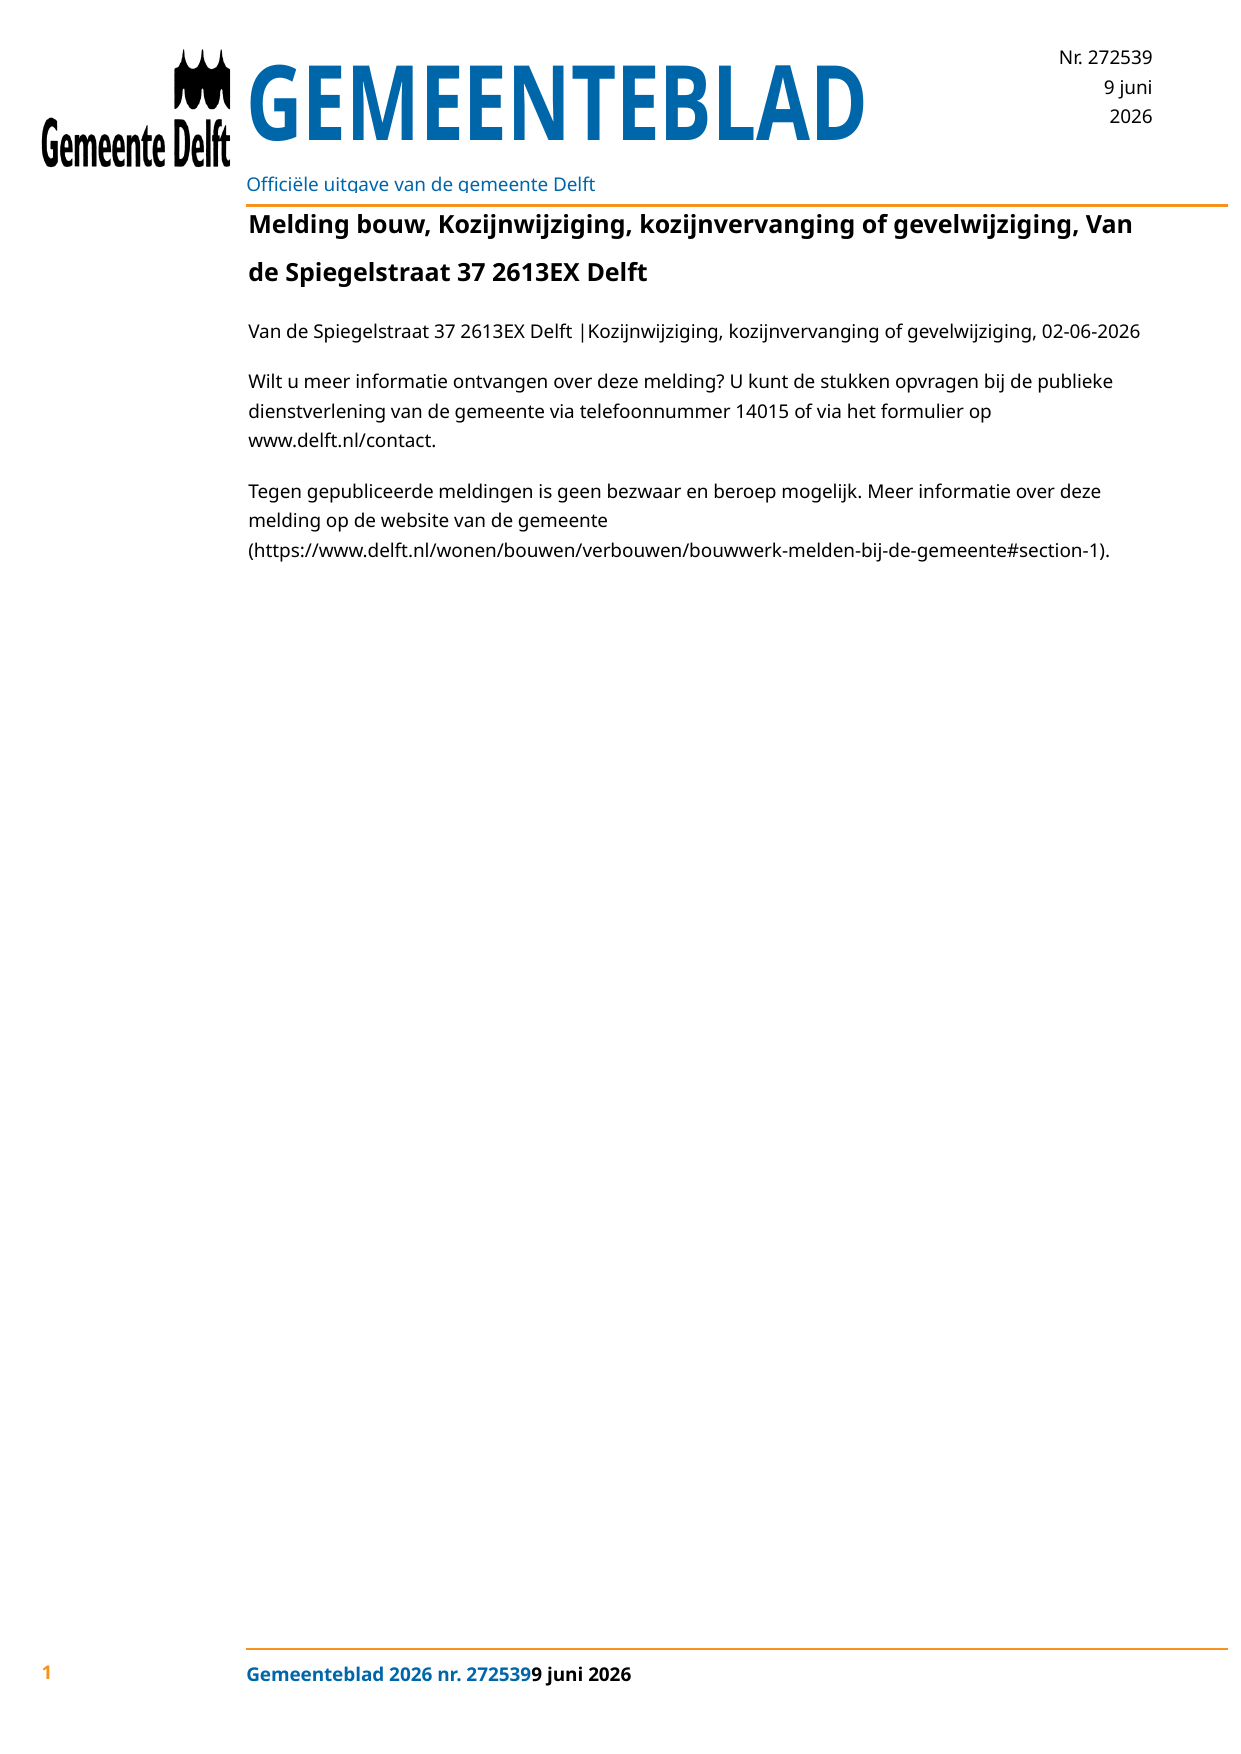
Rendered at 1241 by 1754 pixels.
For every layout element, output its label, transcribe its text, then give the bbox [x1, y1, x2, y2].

text Van de Spiegelstraat 37 2613EX Delft |Kozijnwijziging, kozijnvervanging of gevelwijziging, 02-06-2026 [248, 318, 1152, 344]
picture [41, 47, 231, 172]
text Wilt u meer informatie ontvangen over deze melding? U kunt de stukken opvragen bij de publieke dienstverlening van de gemeente via telefoonnummer 14015 of via het formulier op www.delft.nl/contact. [248, 368, 1152, 453]
text Tegen gepubliceerde meldingen is geen bezwaar en beroep mogelijk. Meer informatie over deze melding op de website van de gemeente (https://www.delft.nl/wonen/bouwen/verbouwen/bouwwerk-melden-bij-de-gemeente#section-1). [248, 478, 1152, 563]
text Melding bouw, Kozijnwijziging, kozijnvervanging of gevelwijziging, Van de Spiegelstraat 37 2613EX Delft [248, 207, 1152, 288]
